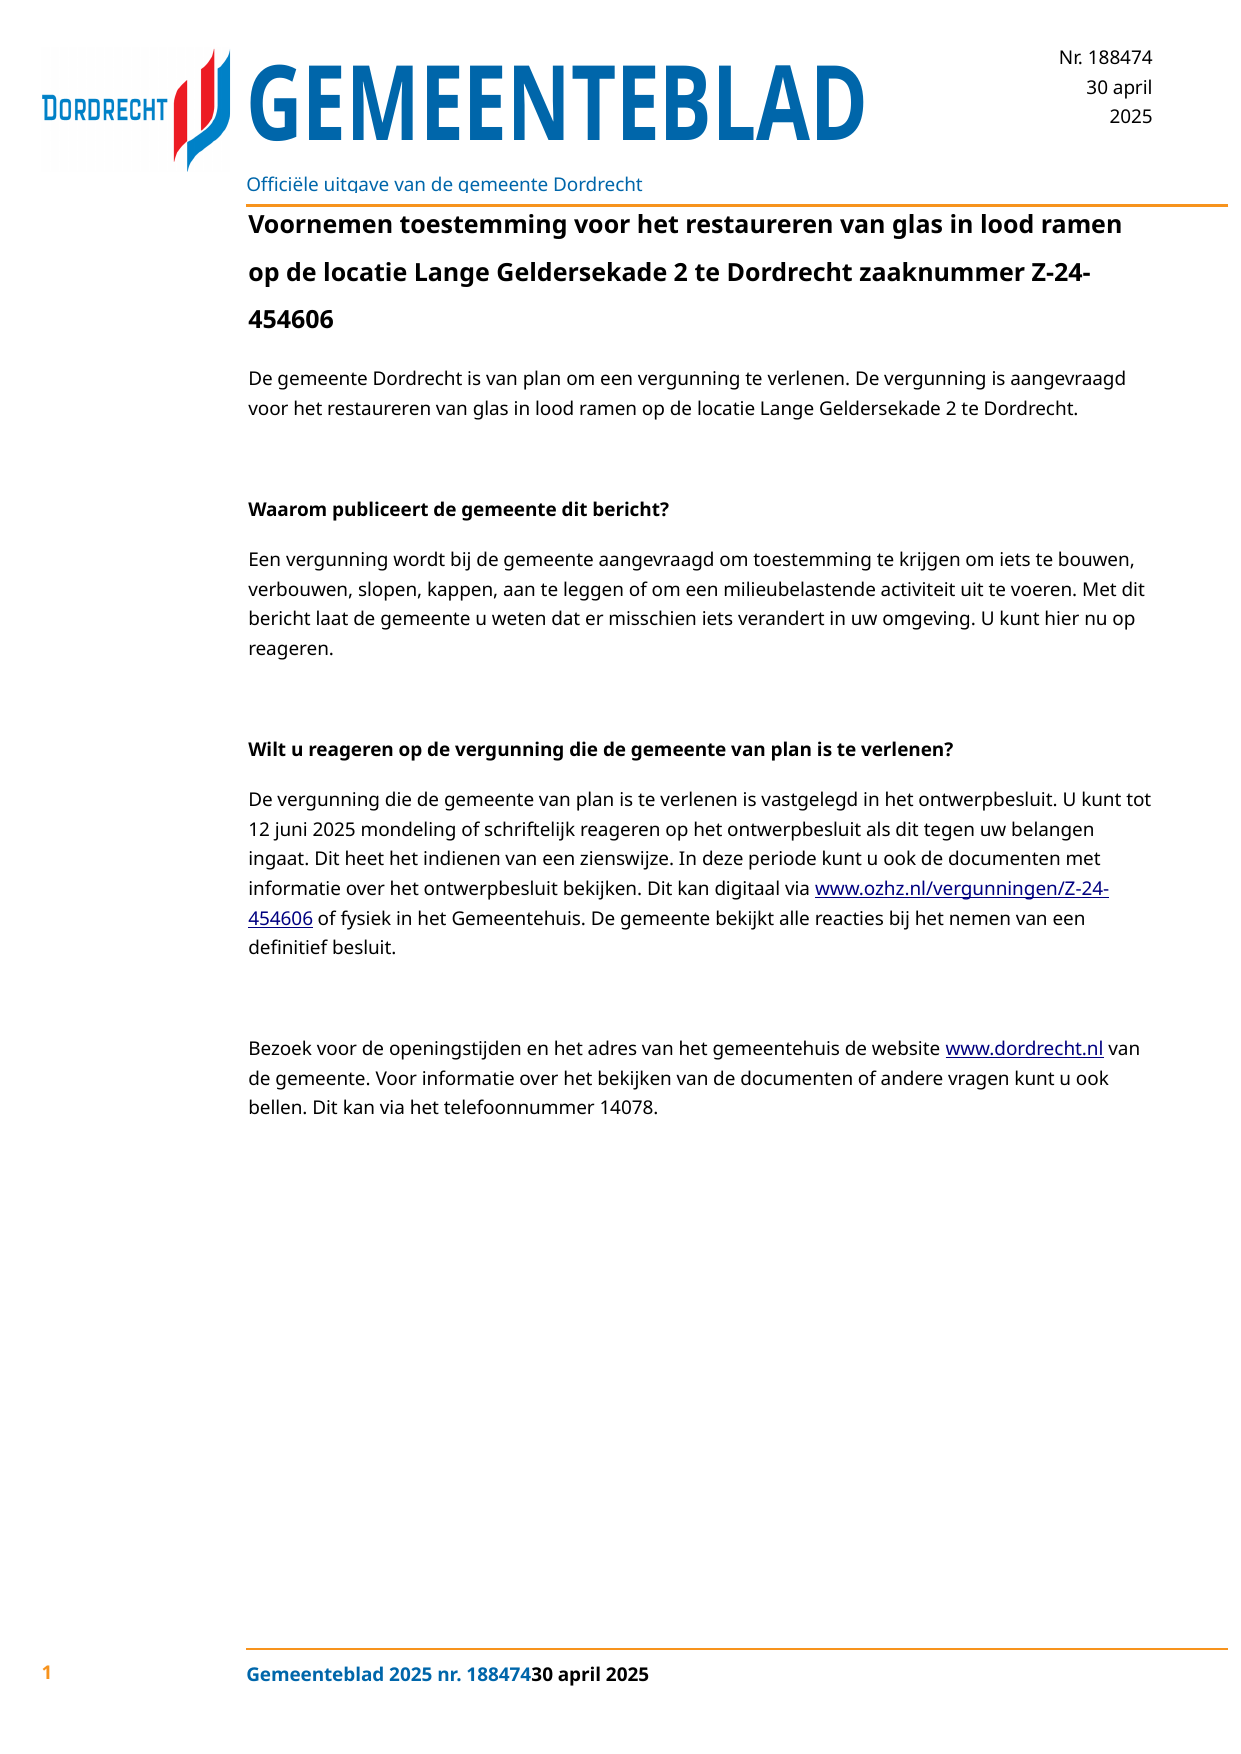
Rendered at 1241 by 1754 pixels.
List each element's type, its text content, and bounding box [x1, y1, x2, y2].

text Voornemen toestemming voor het restaureren van glas in lood ramen op de locatie Lange Geldersekade 2 te Dordrecht zaaknummer Z-24-454606 [248, 207, 1152, 336]
picture [41, 47, 231, 172]
text De gemeente Dordrecht is van plan om een vergunning te verlenen. De vergunning is aangevraagd voor het restaureren van glas in lood ramen op de locatie Lange Geldersekade 2 te Dordrecht. [248, 366, 1152, 421]
text Waarom publiceert de gemeente dit bericht? [248, 496, 1152, 522]
text Wilt u reageren op de vergunning die de gemeente van plan is te verlenen? [248, 736, 1152, 762]
text De vergunning die de gemeente van plan is te verlenen is vastgelegd in het ontwerpbesluit. U kunt tot 12 juni 2025 mondeling of schriftelijk reageren op het ontwerpbesluit als dit tegen uw belangen ingaat. Dit heet het indienen van een zienswijze. In deze periode kunt u ook de documenten met informatie over het ontwerpbesluit bekijken. Dit kan digitaal via www.ozhz.nl/vergunningen/Z-24-454606 of fysiek in het Gemeentehuis. De gemeente bekijkt alle reacties bij het nemen van een definitief besluit. [248, 786, 1152, 960]
text Bezoek voor de openingstijden en het adres van het gemeentehuis de website www.dordrecht.nl van de gemeente. Voor informatie over het bekijken van de documenten of andere vragen kunt u ook bellen. Dit kan via het telefoonnummer 14078. [248, 1035, 1152, 1120]
text Een vergunning wordt bij de gemeente aangevraagd om toestemming te krijgen om iets te bouwen, verbouwen, slopen, kappen, aan te leggen of om een milieubelastende activiteit uit te voeren. Met dit bericht laat de gemeente u weten dat er misschien iets verandert in uw omgeving. U kunt hier nu op reageren. [248, 546, 1152, 661]
